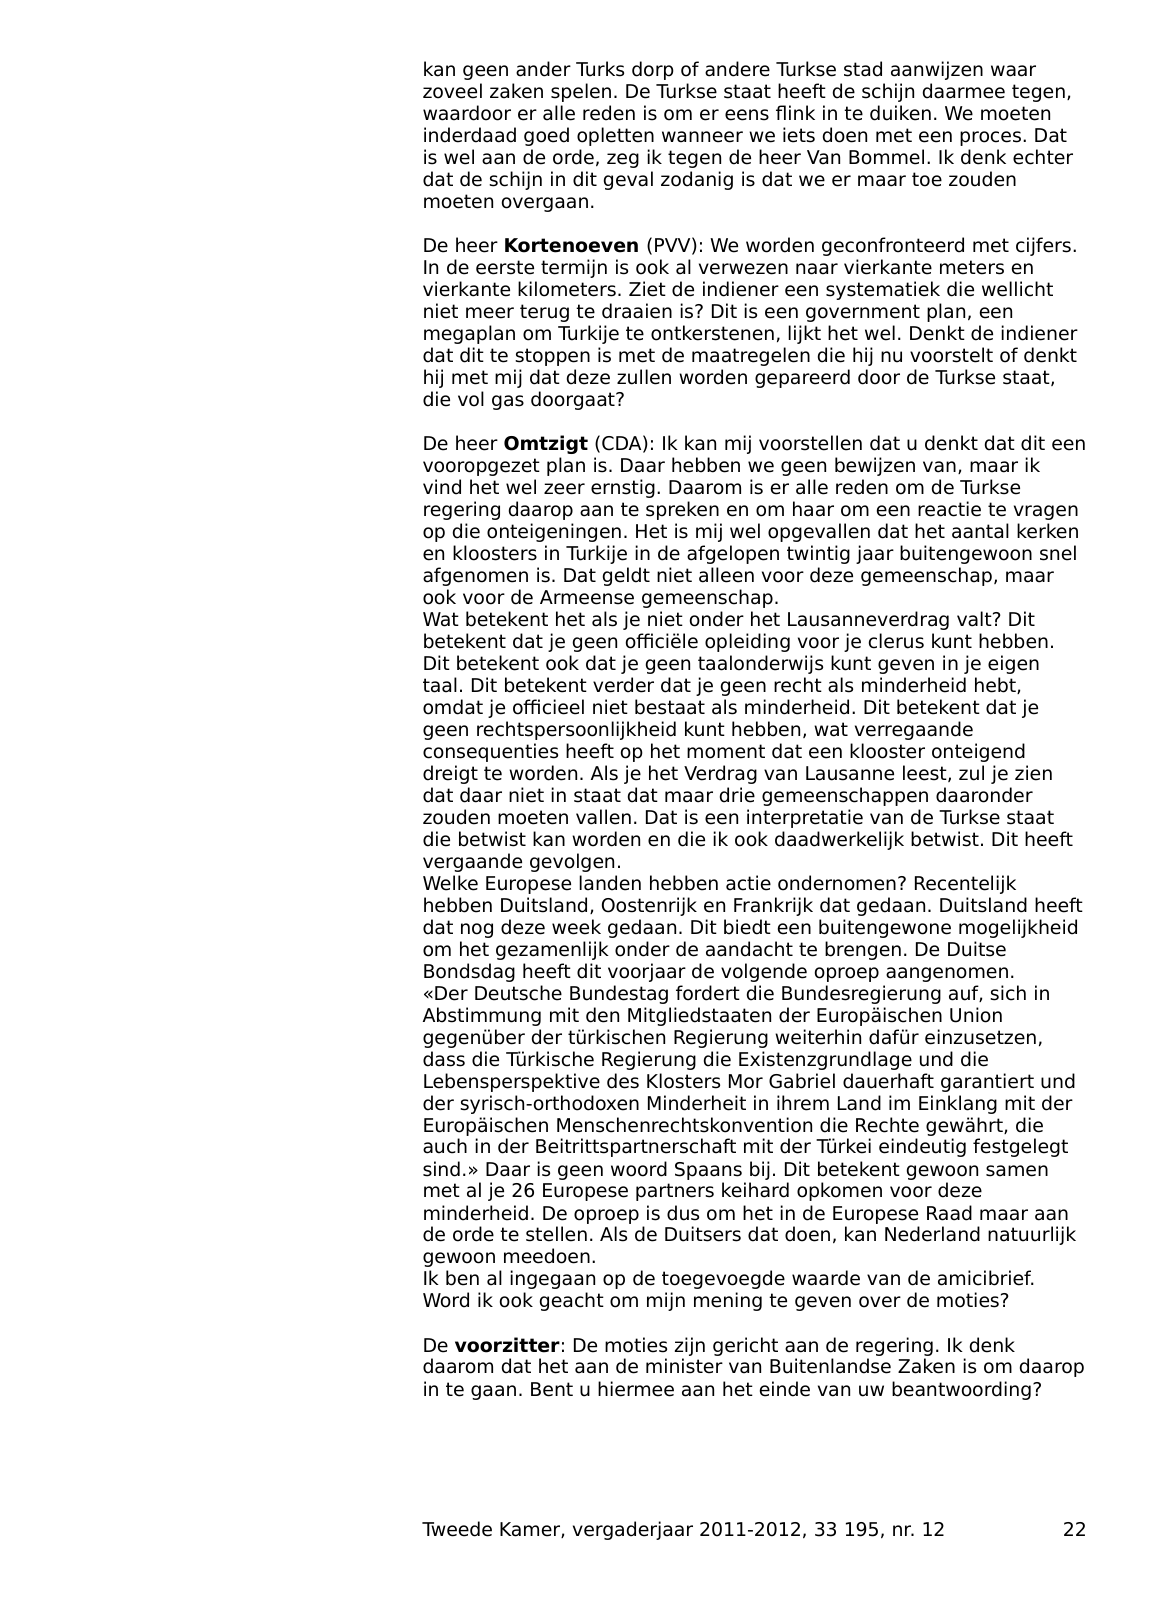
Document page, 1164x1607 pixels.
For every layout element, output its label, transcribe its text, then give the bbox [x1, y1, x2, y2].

text Wat betekent het als je niet onder het Lausanneverdrag valt? Dit betekent dat je geen officiële opleiding voor je clerus kunt hebben. Dit betekent ook dat je geen taalonderwijs kunt geven in je eigen taal. Dit betekent verder dat je geen recht als minderheid hebt, omdat je officieel niet bestaat als minderheid. Dit betekent dat je geen rechtspersoonlijkheid kunt hebben, wat verregaande consequenties heeft op het moment dat een klooster onteigend dreigt te worden. Als je het Verdrag van Lausanne leest, zul je zien dat daar niet in staat dat maar drie gemeenschappen daaronder zouden moeten vallen. Dat is een interpretatie van de Turkse staat die betwist kan worden en die ik ook daadwerkelijk betwist. Dit heeft vergaande gevolgen. [422, 609, 1087, 873]
text Welke Europese landen hebben actie ondernomen? Recentelijk hebben Duitsland, Oostenrijk en Frankrijk dat gedaan. Duitsland heeft dat nog deze week gedaan. Dit biedt een buitengewone mogelijkheid om het gezamenlijk onder de aandacht te brengen. De Duitse Bondsdag heeft dit voorjaar de volgende oproep aangenomen. [422, 873, 1087, 983]
text kan geen ander Turks dorp of andere Turkse stad aanwijzen waar zoveel zaken spelen. De Turkse staat heeft de schijn daarmee tegen, waardoor er alle reden is om er eens flink in te duiken. We moeten inderdaad goed opletten wanneer we iets doen met een proces. Dat is wel aan de orde, zeg ik tegen de heer Van Bommel. Ik denk echter dat de schijn in dit geval zodanig is dat we er maar toe zouden moeten overgaan. [422, 59, 1087, 213]
text «Der Deutsche Bundestag fordert die Bundesregierung auf, sich in Abstimmung mit den Mitgliedstaaten der Europäischen Union gegenüber der türkischen Regierung weiterhin dafür einzusetzen, dass die Türkische Regierung die Existenzgrundlage und die Lebensperspektive des Klosters Mor Gabriel dauerhaft garantiert und der syrisch-orthodoxen Minderheit in ihrem Land im Einklang mit der Europäischen Menschenrechtskonvention die Rechte gewährt, die auch in der Beitrittspartnerschaft mit der Türkei eindeutig festgelegt sind.» Daar is geen woord Spaans bij. Dit betekent gewoon samen met al je 26 Europese partners keihard opkomen voor deze minderheid. De oproep is dus om het in de Europese Raad maar aan de orde te stellen. Als de Duitsers dat doen, kan Nederland natuurlijk gewoon meedoen. [422, 983, 1087, 1268]
text De heer Kortenoeven (PVV): We worden geconfronteerd met cijfers. In de eerste termijn is ook al verwezen naar vierkante meters en vierkante kilometers. Ziet de indiener een systematiek die wellicht niet meer terug te draaien is? Dit is een government plan, een megaplan om Turkije te ontkerstenen, lijkt het wel. Denkt de indiener dat dit te stoppen is met de maatregelen die hij nu voorstelt of denkt hij met mij dat deze zullen worden gepareerd door de Turkse staat, die vol gas doorgaat? [422, 235, 1087, 411]
text De heer Omtzigt (CDA): Ik kan mij voorstellen dat u denkt dat dit een vooropgezet plan is. Daar hebben we geen bewijzen van, maar ik vind het wel zeer ernstig. Daarom is er alle reden om de Turkse regering daarop aan te spreken en om haar om een reactie te vragen op die onteigeningen. Het is mij wel opgevallen dat het aantal kerken en kloosters in Turkije in de afgelopen twintig jaar buitengewoon snel afgenomen is. Dat geldt niet alleen voor deze gemeenschap, maar ook voor de Armeense gemeenschap. [422, 433, 1087, 609]
text De voorzitter: De moties zijn gericht aan de regering. Ik denk daarom dat het aan de minister van Buitenlandse Zaken is om daarop in te gaan. Bent u hiermee aan het einde van uw beantwoording? [422, 1334, 1087, 1400]
text Ik ben al ingegaan op de toegevoegde waarde van de amicibrief. Word ik ook geacht om mijn mening te geven over de moties? [422, 1268, 1087, 1312]
